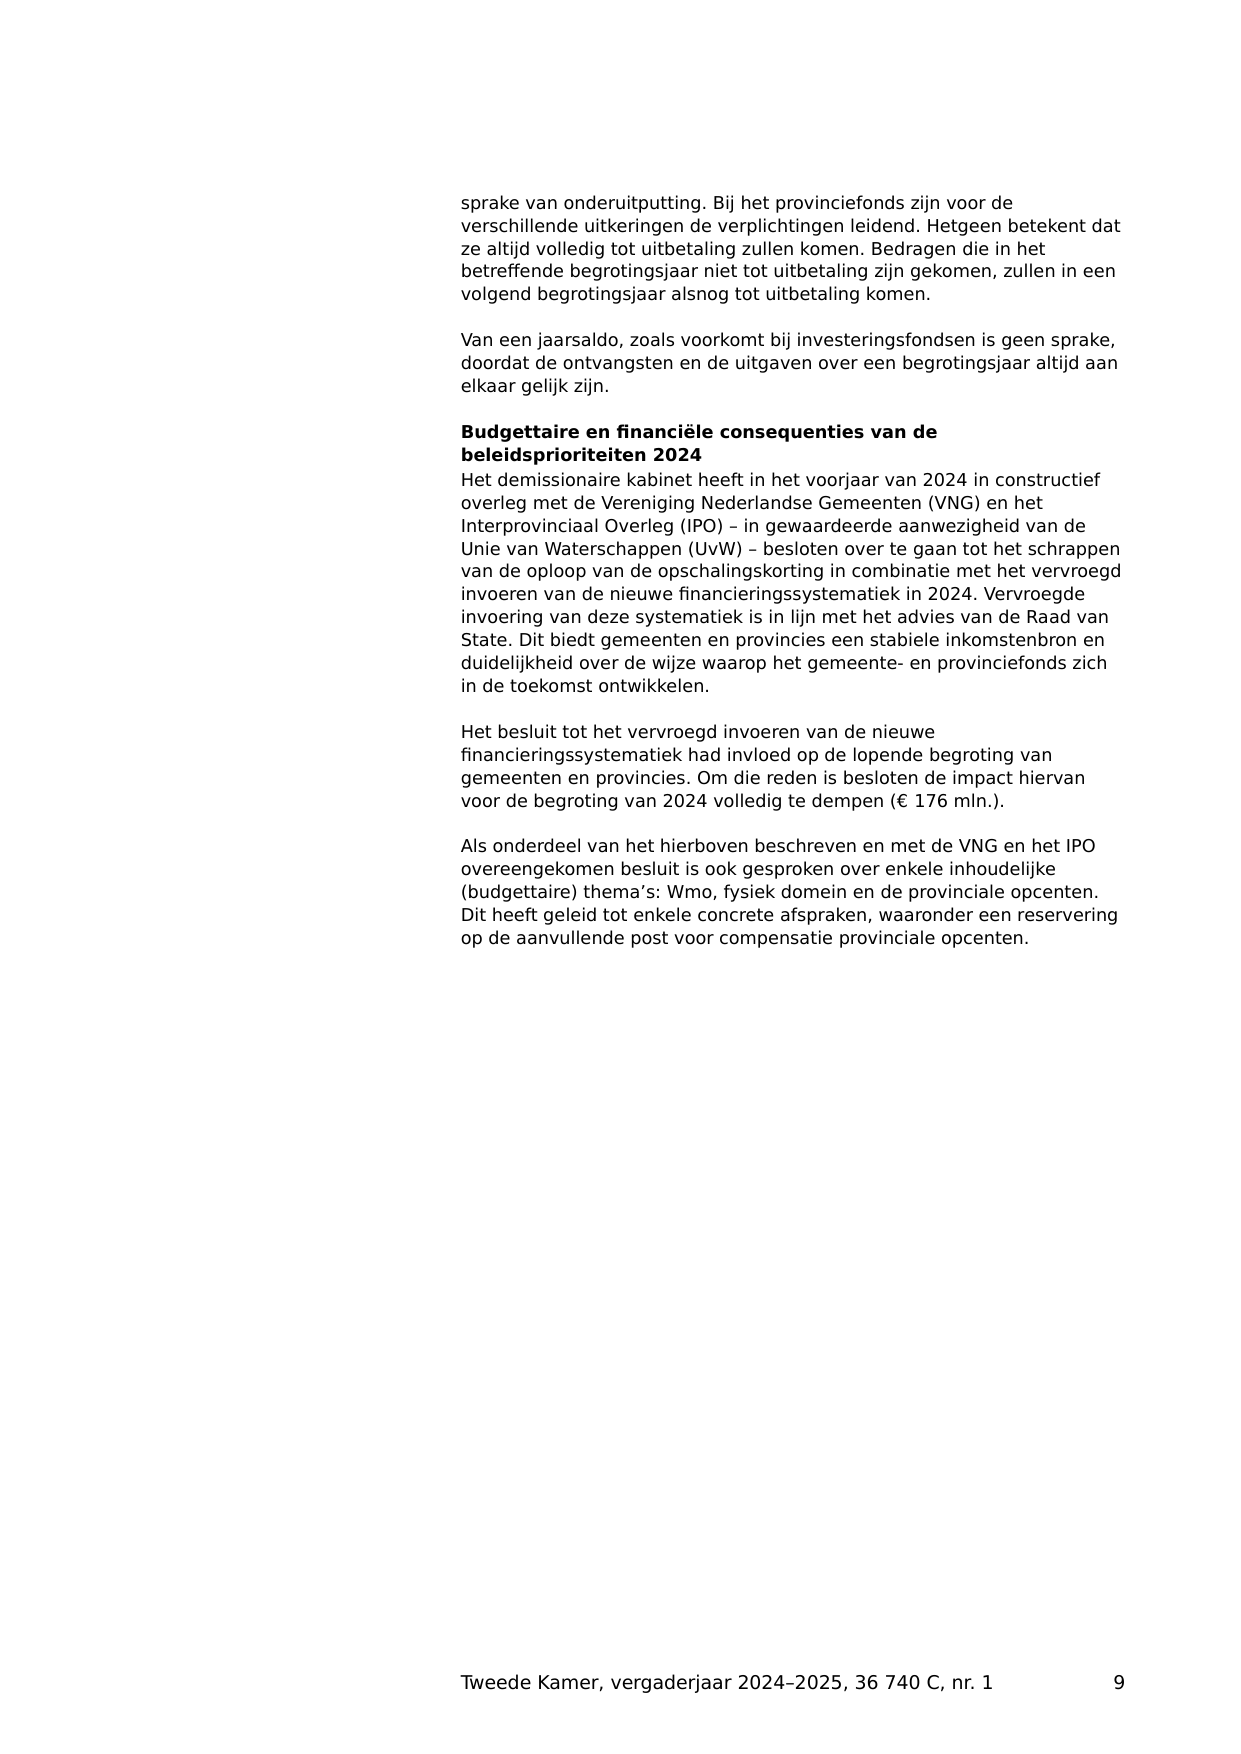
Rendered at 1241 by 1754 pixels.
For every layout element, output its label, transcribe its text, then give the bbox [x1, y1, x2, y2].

text Het demissionaire kabinet heeft in het voorjaar van 2024 in constructief overleg met de Vereniging Nederlandse Gemeenten (VNG) en het Interprovinciaal Overleg (IPO) – in gewaardeerde aanwezigheid van de Unie van Waterschappen (UvW) – besloten over te gaan tot het schrappen van de oploop van de opschalingskorting in combinatie met het vervroegd invoeren van de nieuwe financieringssystematiek in 2024. Vervroegde invoering van deze systematiek is in lijn met het advies van de Raad van State. Dit biedt gemeenten en provincies een stabiele inkomstenbron en duidelijkheid over de wijze waarop het gemeente- en provinciefonds zich in de toekomst ontwikkelen. [461, 468, 1125, 697]
text Van een jaarsaldo, zoals voorkomt bij investeringsfondsen is geen sprake, doordat de ontvangsten en de uitgaven over een begrotingsjaar altijd aan elkaar gelijk zijn. [461, 328, 1125, 397]
text Als onderdeel van het hierboven beschreven en met de VNG en het IPO overeengekomen besluit is ook gesproken over enkele inhoudelijke (budgettaire) thema’s: Wmo, fysiek domein en de provinciale opcenten. Dit heeft geleid tot enkele concrete afspraken, waaronder een reservering op de aanvullende post voor compensatie provinciale opcenten. [461, 834, 1125, 949]
text Budgettaire en financiële consequenties van de beleidsprioriteiten 2024 [461, 420, 1125, 466]
text Het besluit tot het vervroegd invoeren van de nieuwe financieringssystematiek had invloed op de lopende begroting van gemeenten en provincies. Om die reden is besloten de impact hiervan voor de begroting van 2024 volledig te dempen (€ 176 mln.). [461, 720, 1125, 812]
text sprake van onderuitputting. Bij het provinciefonds zijn voor de verschillende uitkeringen de verplichtingen leidend. Hetgeen betekent dat ze altijd volledig tot uitbetaling zullen komen. Bedragen die in het betreffende begrotingsjaar niet tot uitbetaling zijn gekomen, zullen in een volgend begrotingsjaar alsnog tot uitbetaling komen. [461, 191, 1125, 305]
